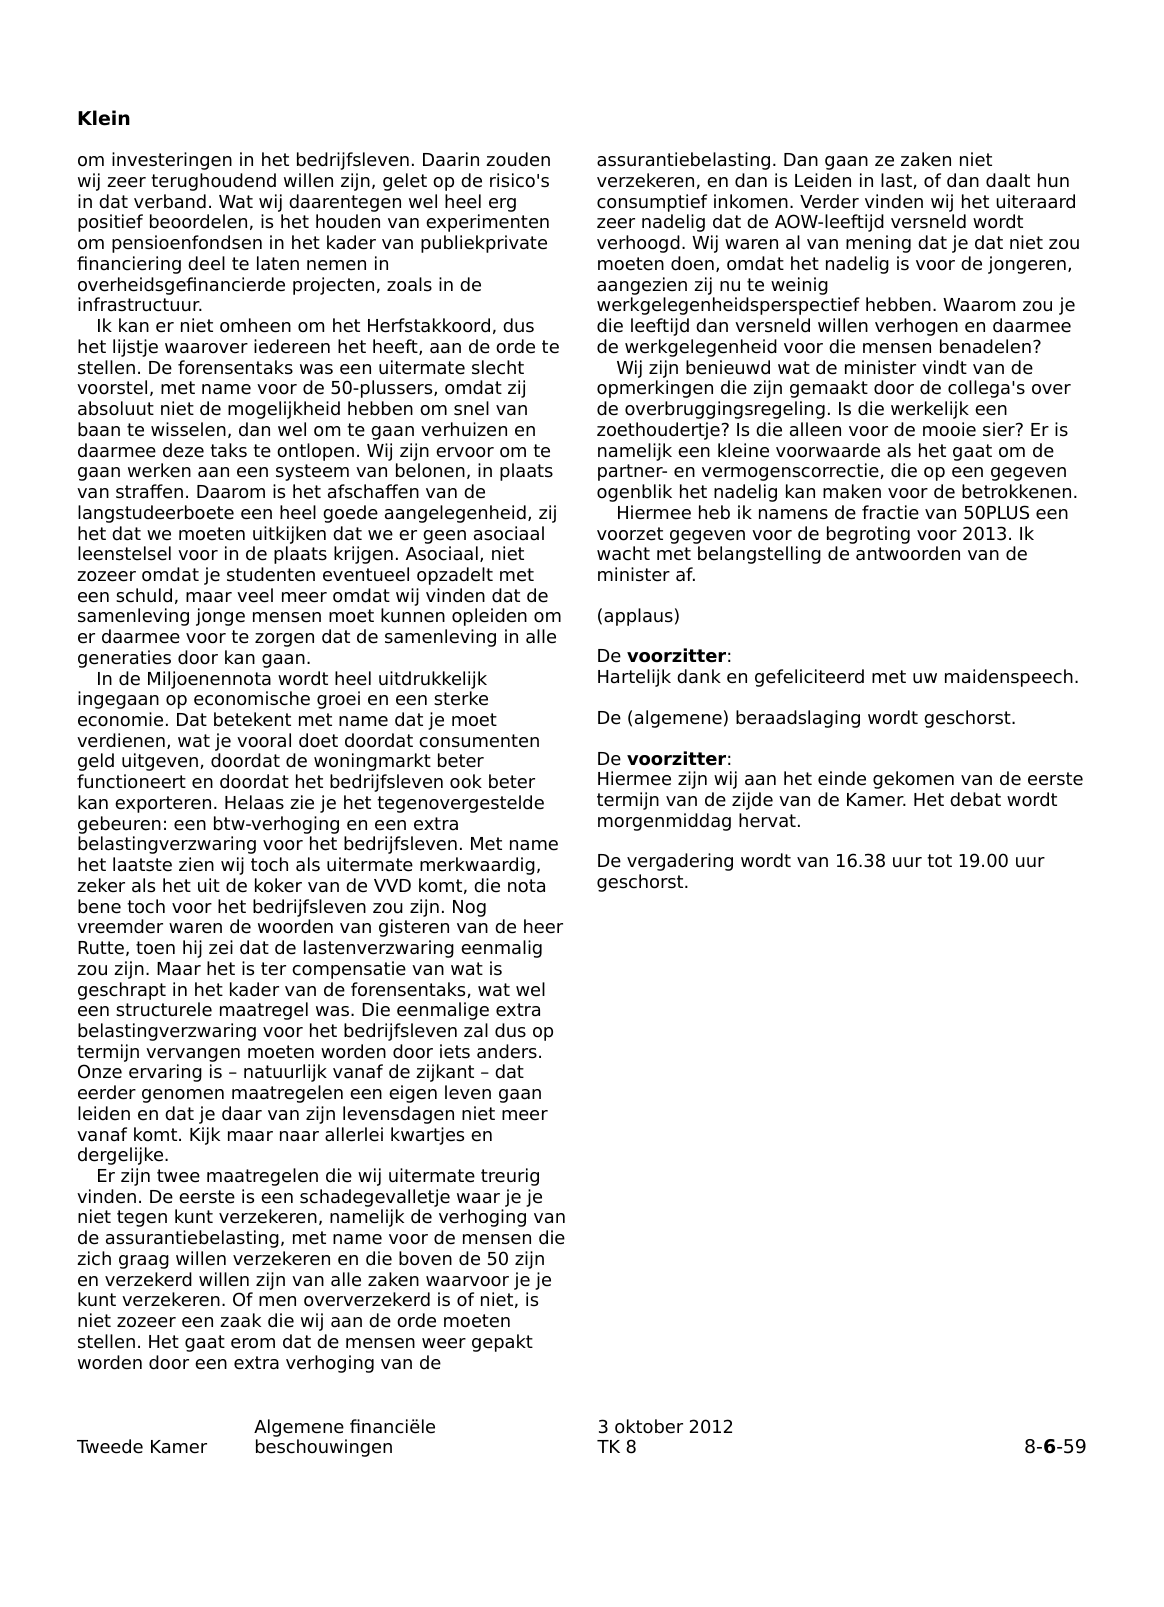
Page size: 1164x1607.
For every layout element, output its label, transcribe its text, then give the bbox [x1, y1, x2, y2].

text In de Miljoenennota wordt heel uitdrukkelijk ingegaan op economische groei en een sterke economie. Dat betekent met name dat je moet verdienen, wat je vooral doet doordat consumenten geld uitgeven, doordat de woningmarkt beter functioneert en doordat het bedrijfsleven ook beter kan exporteren. Helaas zie je het tegenovergestelde gebeuren: een btw-verhoging en een extra belastingverzwaring voor het bedrijfsleven. Met name het laatste zien wij toch als uitermate merkwaardig, zeker als het uit de koker van de VVD komt, die nota bene toch voor het bedrijfsleven zou zijn. Nog vreemder waren de woorden van gisteren van de heer Rutte, toen hij zei dat de lastenverzwaring eenmalig zou zijn. Maar het is ter compensatie van wat is geschrapt in het kader van de forensentaks, wat wel een structurele maatregel was. Die eenmalige extra belastingverzwaring voor het bedrijfsleven zal dus op termijn vervangen moeten worden door iets anders. Onze ervaring is – natuurlijk vanaf de zijkant – dat eerder genomen maatregelen een eigen leven gaan leiden en dat je daar van zijn levensdagen niet meer vanaf komt. Kijk maar naar allerlei kwartjes en dergelijke. [77, 668, 567, 1166]
text De voorzitter: [596, 748, 1087, 769]
text De voorzitter: [596, 646, 1087, 667]
text Er zijn twee maatregelen die wij uitermate treurig vinden. De eerste is een schadegevalletje waar je je niet tegen kunt verzekeren, namelijk de verhoging van de assurantiebelasting, met name voor de mensen die zich graag willen verzekeren en die boven de 50 zijn en verzekerd willen zijn van alle zaken waarvoor je je kunt verzekeren. Of men oververzekerd is of niet, is niet zozeer een zaak die wij aan de orde moeten stellen. Het gaat erom dat de mensen weer gepakt worden door een extra verhoging van de [77, 1166, 567, 1373]
text om investeringen in het bedrijfsleven. Daarin zouden wij zeer terughoudend willen zijn, gelet op de risico's in dat verband. Wat wij daarentegen wel heel erg positief beoordelen, is het houden van experimenten om pensioenfondsen in het kader van publiekprivate financiering deel te laten nemen in overheidsgefinancierde projecten, zoals in de infrastructuur. [77, 150, 567, 316]
text (applaus) [596, 606, 1087, 626]
text Hiermee heb ik namens de fractie van 50PLUS een voorzet gegeven voor de begroting voor 2013. Ik wacht met belangstelling de antwoorden van de minister af. [596, 503, 1087, 586]
text Ik kan er niet omheen om het Herfstakkoord, dus het lijstje waarover iedereen het heeft, aan de orde te stellen. De forensentaks was een uitermate slecht voorstel, met name voor de 50-plussers, omdat zij absoluut niet de mogelijkheid hebben om snel van baan te wisselen, dan wel om te gaan verhuizen en daarmee deze taks te ontlopen. Wij zijn ervoor om te gaan werken aan een systeem van belonen, in plaats van straffen. Daarom is het afschaffen van de langstudeerboete een heel goede aangelegenheid, zij het dat we moeten uitkijken dat we er geen asociaal leenstelsel voor in de plaats krijgen. Asociaal, niet zozeer omdat je studenten eventueel opzadelt met een schuld, maar veel meer omdat wij vinden dat de samenleving jonge mensen moet kunnen opleiden om er daarmee voor te zorgen dat de samenleving in alle generaties door kan gaan. [77, 316, 567, 668]
text Wij zijn benieuwd wat de minister vindt van de opmerkingen die zijn gemaakt door de collega's over de overbruggingsregeling. Is die werkelijk een zoethoudertje? Is die alleen voor de mooie sier? Er is namelijk een kleine voorwaarde als het gaat om de partner- en vermogenscorrectie, die op een gegeven ogenblik het nadelig kan maken voor de betrokkenen. [596, 357, 1087, 503]
text Hiermee zijn wij aan het einde gekomen van de eerste termijn van de zijde van de Kamer. Het debat wordt morgenmiddag hervat. [596, 769, 1087, 831]
text Hartelijk dank en gefeliciteerd met uw maidenspeech. [596, 667, 1087, 688]
text assurantiebelasting. Dan gaan ze zaken niet verzekeren, en dan is Leiden in last, of dan daalt hun consumptief inkomen. Verder vinden wij het uiteraard zeer nadelig dat de AOW-leeftijd versneld wordt verhoogd. Wij waren al van mening dat je dat niet zou moeten doen, omdat het nadelig is voor de jongeren, aangezien zij nu te weinig werkgelegenheidsperspectief hebben. Waarom zou je die leeftijd dan versneld willen verhogen en daarmee de werkgelegenheid voor die mensen benadelen? [596, 150, 1087, 357]
text De (algemene) beraadslaging wordt geschorst. [596, 708, 1087, 728]
text De vergadering wordt van 16.38 uur tot 19.00 uur geschorst. [596, 851, 1087, 893]
